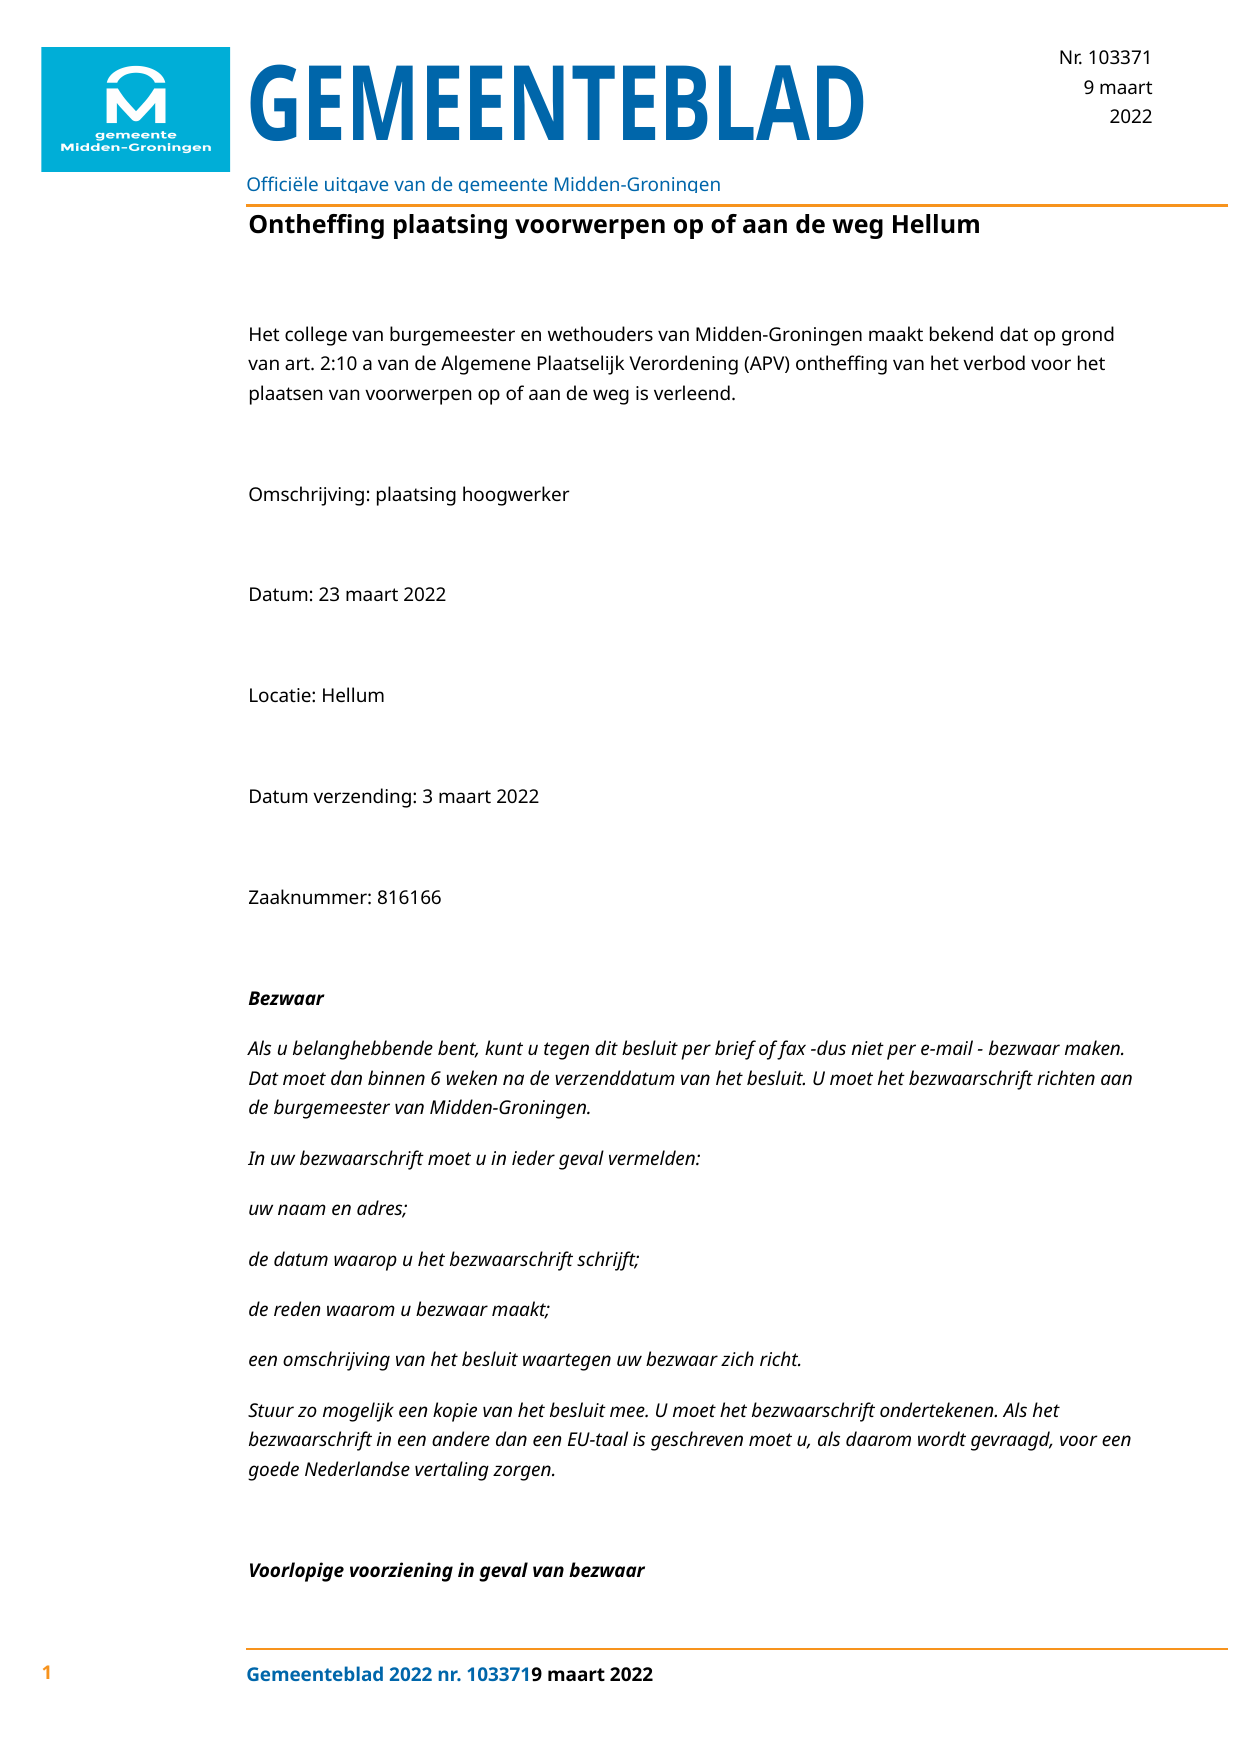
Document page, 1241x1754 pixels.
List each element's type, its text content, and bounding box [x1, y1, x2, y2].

text In uw bezwaarschrift moet u in ieder geval vermelden: [248, 1145, 1152, 1171]
picture [107, 89, 165, 122]
picture [108, 66, 164, 82]
picture [184, 146, 190, 153]
text Voorlopige voorziening in geval van bezwaar [248, 1557, 1152, 1583]
text Locatie: Hellum [248, 682, 1152, 708]
text Datum: 23 maart 2022 [248, 582, 1152, 607]
text Ontheffing plaatsing voorwerpen op of aan de weg Hellum [248, 207, 1152, 241]
text de datum waarop u het bezwaarschrift schrijft; [248, 1246, 1152, 1271]
text Het college van burgemeester en wethouders van Midden-Groningen maakt bekend dat op grond van art. 2:10 a van de Algemene Plaatselijk Verordening (APV) ontheffing van het verbod voor het plaatsen van voorwerpen op of aan de weg is verleend. [248, 321, 1152, 406]
text uw naam en adres; [248, 1195, 1152, 1221]
text de reden waarom u bezwaar maakt; [248, 1296, 1152, 1322]
text Datum verzending: 3 maart 2022 [248, 783, 1152, 809]
text Zaaknummer: 816166 [248, 884, 1152, 910]
text een omschrijving van het besluit waartegen uw bezwaar zich richt. [248, 1347, 1152, 1372]
text Bezwaar [248, 985, 1152, 1011]
text Als u belanghebbende bent, kunt u tegen dit besluit per brief of fax -dus niet per e-mail - bezwaar maken. Dat moet dan binnen 6 weken na de verzenddatum van het besluit. U moet het bezwaarschrift richten aan de burgemeester van Midden-Groningen. [248, 1035, 1152, 1120]
text Stuur zo mogelijk een kopie van het besluit mee. U moet het bezwaarschrift ondertekenen. Als het bezwaarschrift in een andere dan een EU-taal is geschreven moet u, als daarom wordt gevraagd, voor een goede Nederlandse vertaling zorgen. [248, 1397, 1152, 1482]
text Omschrijving: plaatsing hoogwerker [248, 481, 1152, 506]
